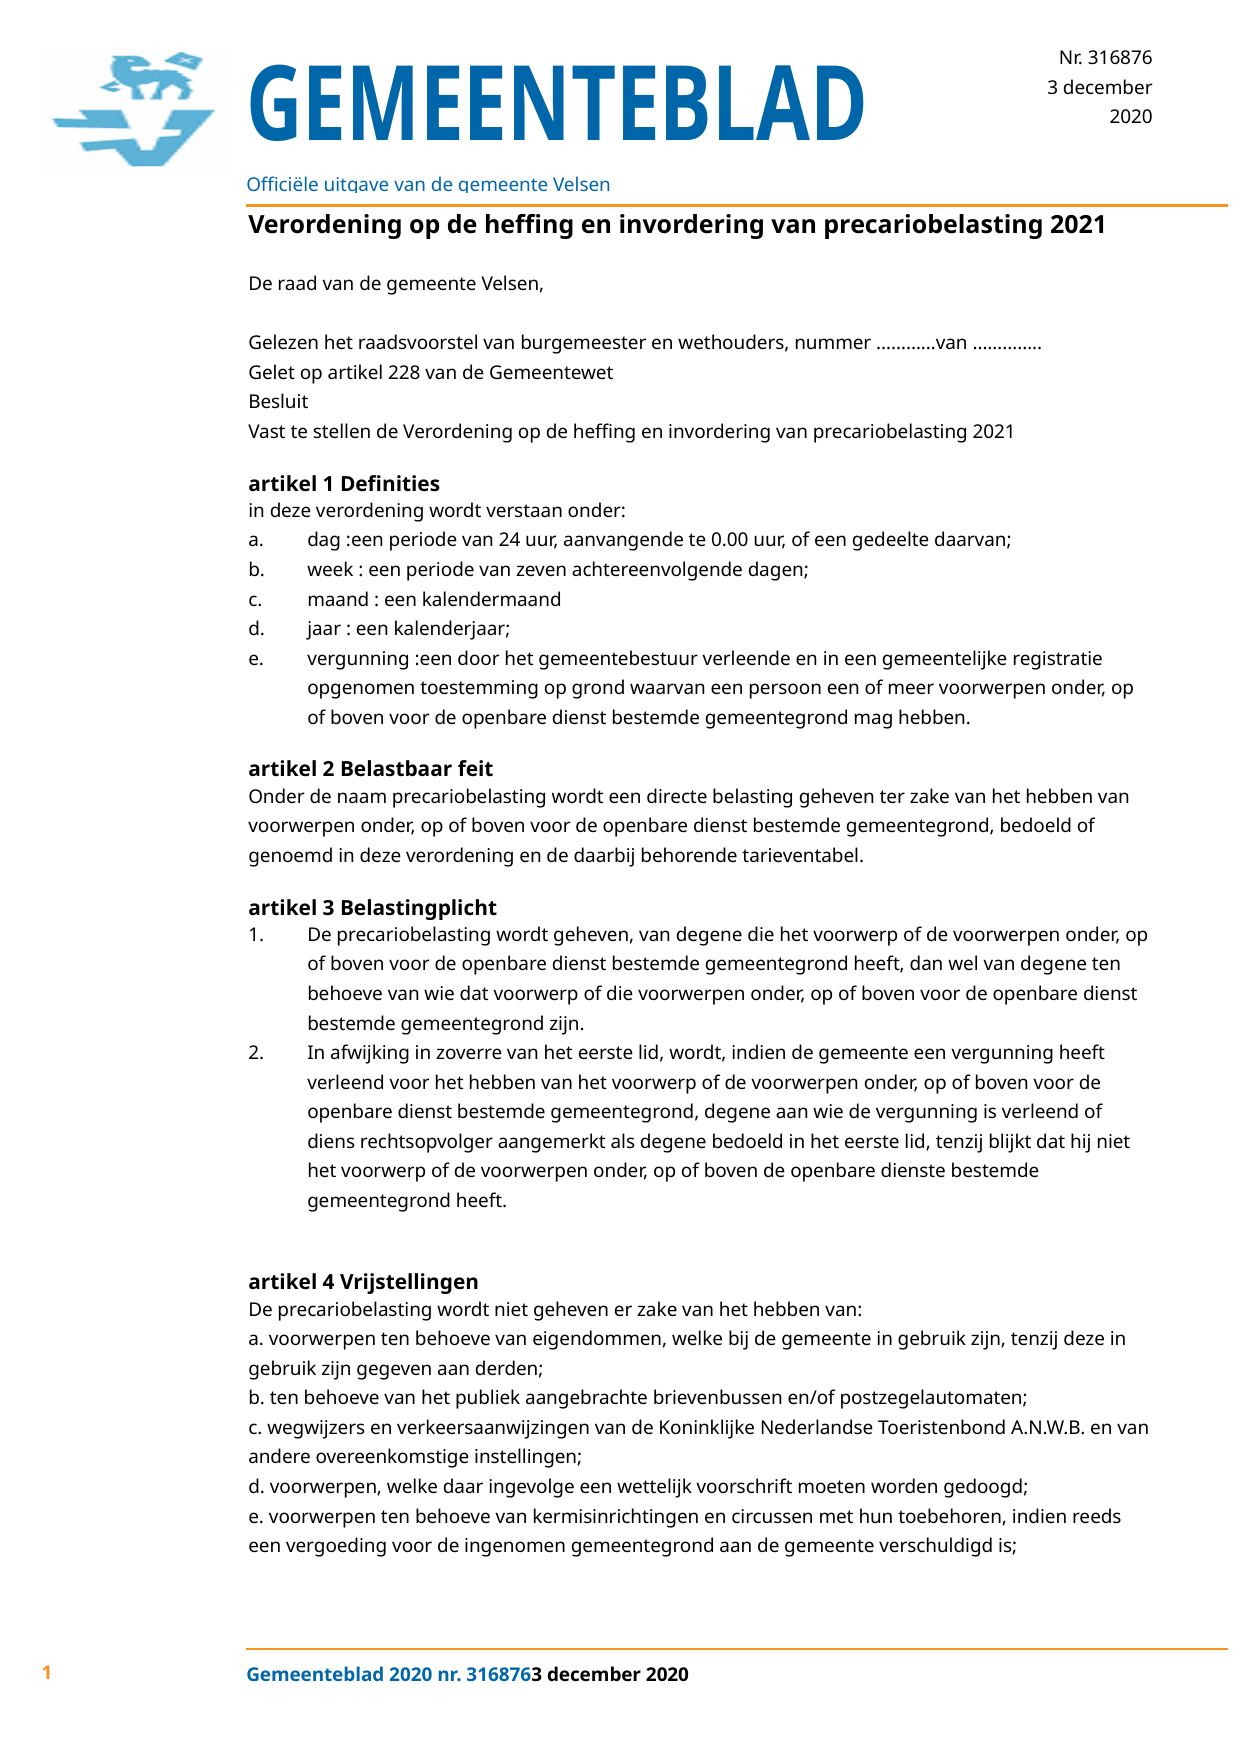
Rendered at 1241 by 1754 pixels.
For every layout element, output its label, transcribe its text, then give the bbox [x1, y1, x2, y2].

text a. voorwerpen ten behoeve van eigendommen, welke bij de gemeente in gebruik zijn, tenzij deze in gebruik zijn gegeven aan derden; [248, 1325, 1152, 1381]
text Onder de naam precariobelasting wordt een directe belasting geheven ter zake van het hebben van voorwerpen onder, op of boven voor de openbare dienst bestemde gemeentegrond, bedoeld of genoemd in deze verordening en de daarbij behorende tarieventabel. [248, 783, 1152, 868]
text artikel 1 Definities [248, 469, 1152, 497]
text Vast te stellen de Verordening op de heffing en invordering van precariobelasting 2021 [248, 418, 1152, 444]
text e. voorwerpen ten behoeve van kermisinrichtingen en circussen met hun toebehoren, indien reeds een vergoeding voor de ingenomen gemeentegrond aan de gemeente verschuldigd is; [248, 1503, 1152, 1558]
list In afwijking in zoverre van het eerste lid, wordt, indien de gemeente een vergunning heeft verleend voor het hebben van het voorwerp of de voorwerpen onder, op of boven voor de openbare dienst bestemde gemeentegrond, degene aan wie de vergunning is verleend of diens rechtsopvolger aangemerkt als degene bedoeld in het eerste lid, tenzij blijkt dat hij niet het voorwerp of de voorwerpen onder, op of boven de openbare dienste bestemde gemeentegrond heeft. [248, 1039, 1152, 1213]
text De precariobelasting wordt niet geheven er zake van het hebben van: [248, 1296, 1152, 1321]
list De precariobelasting wordt geheven, van degene die het voorwerp of de voorwerpen onder, op of boven voor de openbare dienst bestemde gemeentegrond heeft, dan wel van degene ten behoeve van wie dat voorwerp of die voorwerpen onder, op of boven voor de openbare dienst bestemde gemeentegrond zijn. [248, 921, 1152, 1036]
text Gelezen het raadsvoorstel van burgemeester en wethouders, nummer …………van ………….. [248, 329, 1152, 355]
list vergunning :een door het gemeentebestuur verleende en in een gemeentelijke registratie opgenomen toestemming op grond waarvan een persoon een of meer voorwerpen onder, op of boven voor de openbare dienst bestemde gemeentegrond mag hebben. [248, 645, 1152, 730]
text d. voorwerpen, welke daar ingevolge een wettelijk voorschrift moeten worden gedoogd; [248, 1473, 1152, 1499]
list jaar : een kalenderjaar; [248, 615, 1152, 641]
text b. ten behoeve van het publiek aangebrachte brievenbussen en/of postzegelautomaten; [248, 1384, 1152, 1410]
text Besluit [248, 389, 1152, 414]
list dag :een periode van 24 uur, aanvangende te 0.00 uur, of een gedeelte daarvan; [248, 527, 1152, 552]
text Verordening op de heffing en invordering van precariobelasting 2021 [248, 207, 1152, 241]
text c. wegwijzers en verkeersaanwijzingen van de Koninklijke Nederlandse Toeristenbond A.N.W.B. en van andere overeenkomstige instellingen; [248, 1414, 1152, 1469]
list maand : een kalendermaand [248, 586, 1152, 612]
text in deze verordening wordt verstaan onder: [248, 497, 1152, 523]
text artikel 4 Vrijstellingen [248, 1267, 1152, 1296]
text Gelet op artikel 228 van de Gemeentewet [248, 359, 1152, 385]
text De raad van de gemeente Velsen, [248, 270, 1152, 296]
text artikel 3 Belastingplicht [248, 893, 1152, 921]
picture [41, 47, 231, 172]
text artikel 2 Belastbaar feit [248, 754, 1152, 783]
list week : een periode van zeven achtereenvolgende dagen; [248, 556, 1152, 582]
